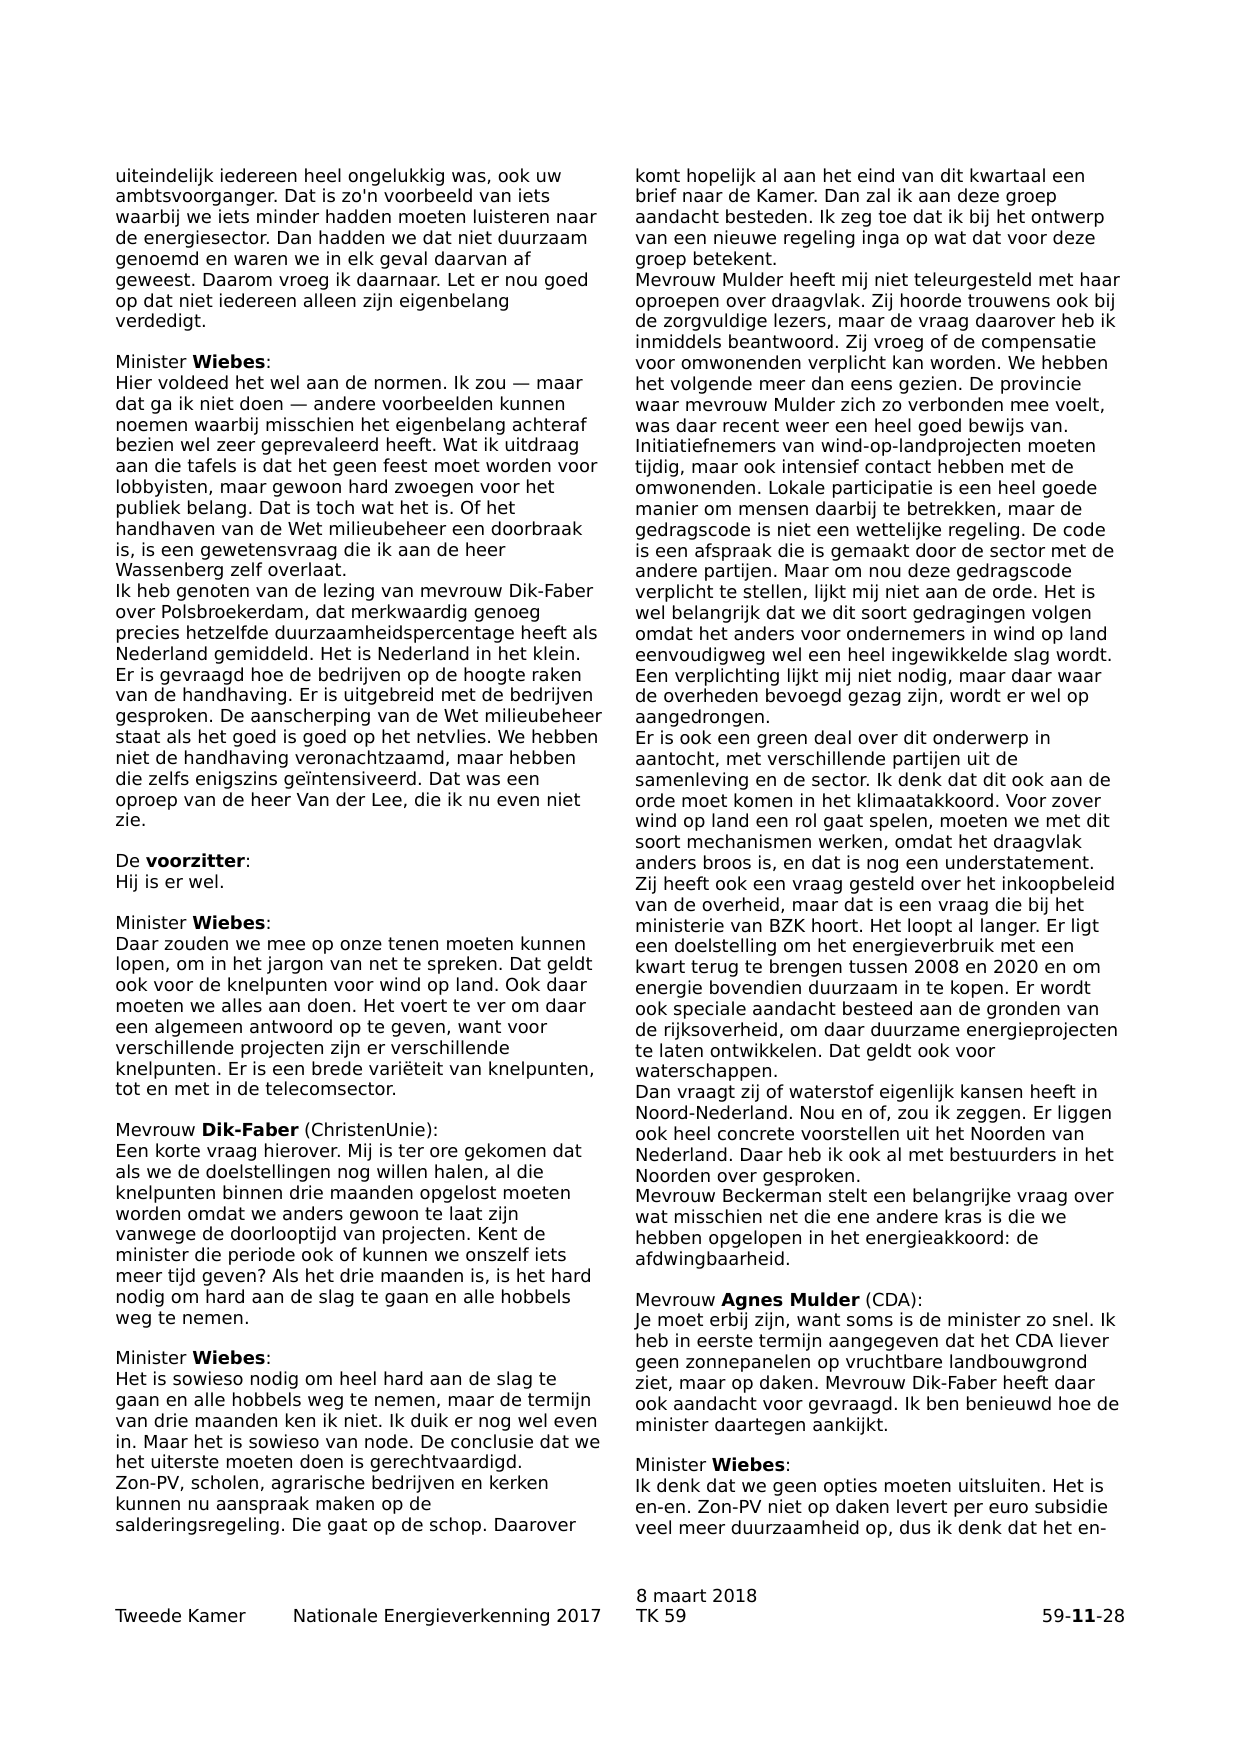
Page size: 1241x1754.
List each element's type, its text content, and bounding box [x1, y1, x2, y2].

text Hij is er wel. [115, 872, 605, 893]
text Minister Wiebes: [115, 913, 605, 933]
text De voorzitter: [115, 851, 605, 872]
text Een korte vraag hierover. Mij is ter ore gekomen dat als we de doelstellingen nog willen halen, al die knelpunten binnen drie maanden opgelost moeten worden omdat we anders gewoon te laat zijn vanwege de doorlooptijd van projecten. Kent de minister die periode ook of kunnen we onszelf iets meer tijd geven? Als het drie maanden is, is het hard nodig om hard aan de slag te gaan en alle hobbels weg te nemen. [115, 1141, 605, 1328]
text Er is gevraagd hoe de bedrijven op de hoogte raken van de handhaving. Er is uitgebreid met de bedrijven gesproken. De aanscherping van de Wet milieubeheer staat als het goed is goed op het netvlies. We hebben niet de handhaving veronachtzaamd, maar hebben die zelfs enigszins geïntensiveerd. Dat was een oproep van de heer Van der Lee, die ik nu even niet zie. [115, 664, 605, 831]
text Mevrouw Mulder heeft mij niet teleurgesteld met haar oproepen over draagvlak. Zij hoorde trouwens ook bij de zorgvuldige lezers, maar de vraag daarover heb ik inmiddels beantwoord. Zij vroeg of de compensatie voor omwonenden verplicht kan worden. We hebben het volgende meer dan eens gezien. De provincie waar mevrouw Mulder zich zo verbonden mee voelt, was daar recent weer een heel goed bewijs van. Initiatiefnemers van wind-op-landprojecten moeten tijdig, maar ook intensief contact hebben met de omwonenden. Lokale participatie is een heel goede manier om mensen daarbij te betrekken, maar de gedragscode is niet een wettelijke regeling. De code is een afspraak die is gemaakt door de sector met de andere partijen. Maar om nou deze gedragscode verplicht te stellen, lijkt mij niet aan de orde. Het is wel belangrijk dat we dit soort gedragingen volgen omdat het anders voor ondernemers in wind op land eenvoudigweg wel een heel ingewikkelde slag wordt. Een verplichting lijkt mij niet nodig, maar daar waar de overheden bevoegd gezag zijn, wordt er wel op aangedrongen. [635, 269, 1125, 728]
text Ik heb genoten van de lezing van mevrouw Dik-Faber over Polsbroekerdam, dat merkwaardig genoeg precies hetzelfde duurzaamheidspercentage heeft als Nederland gemiddeld. Het is Nederland in het klein. [115, 581, 605, 664]
text Mevrouw Dik-Faber (ChristenUnie): [115, 1120, 605, 1141]
text Het is sowieso nodig om heel hard aan de slag te gaan en alle hobbels weg te nemen, maar de termijn van drie maanden ken ik niet. Ik duik er nog wel even in. Maar het is sowieso van node. De conclusie dat we het uiterste moeten doen is gerechtvaardigd. [115, 1369, 605, 1473]
text Ik denk dat we geen opties moeten uitsluiten. Het is en-en. Zon-PV niet op daken levert per euro subsidie veel meer duurzaamheid op, dus ik denk dat het en- [635, 1476, 1125, 1538]
text Er is ook een green deal over dit onderwerp in aantocht, met verschillende partijen uit de samenleving en de sector. Ik denk dat dit ook aan de orde moet komen in het klimaatakkoord. Voor zover wind op land een rol gaat spelen, moeten we met dit soort mechanismen werken, omdat het draagvlak anders broos is, en dat is nog een understatement. [635, 728, 1125, 874]
text Je moet erbij zijn, want soms is de minister zo snel. Ik heb in eerste termijn aangegeven dat het CDA liever geen zonnepanelen op vruchtbare landbouwgrond ziet, maar op daken. Mevrouw Dik-Faber heeft daar ook aandacht voor gevraagd. Ik ben benieuwd hoe de minister daartegen aankijkt. [635, 1310, 1125, 1435]
text Zij heeft ook een vraag gesteld over het inkoopbeleid van de overheid, maar dat is een vraag die bij het ministerie van BZK hoort. Het loopt al langer. Er ligt een doelstelling om het energieverbruik met een kwart terug te brengen tussen 2008 en 2020 en om energie bovendien duurzaam in te kopen. Er wordt ook speciale aandacht besteed aan de gronden van de rijksoverheid, om daar duurzame energieprojecten te laten ontwikkelen. Dat geldt ook voor waterschappen. [635, 874, 1125, 1082]
text komt hopelijk al aan het eind van dit kwartaal een brief naar de Kamer. Dan zal ik aan deze groep aandacht besteden. Ik zeg toe dat ik bij het ontwerp van een nieuwe regeling inga op wat dat voor deze groep betekent. [635, 165, 1125, 269]
text Zon-PV, scholen, agrarische bedrijven en kerken kunnen nu aanspraak maken op de salderingsregeling. Die gaat op de schop. Daarover [115, 1473, 605, 1536]
text uiteindelijk iedereen heel ongelukkig was, ook uw ambtsvoorganger. Dat is zo'n voorbeeld van iets waarbij we iets minder hadden moeten luisteren naar de energiesector. Dan hadden we dat niet duurzaam genoemd en waren we in elk geval daarvan af geweest. Daarom vroeg ik daarnaar. Let er nou goed op dat niet iedereen alleen zijn eigenbelang verdedigt. [115, 165, 605, 332]
text Dan vraagt zij of waterstof eigenlijk kansen heeft in Noord-Nederland. Nou en of, zou ik zeggen. Er liggen ook heel concrete voorstellen uit het Noorden van Nederland. Daar heb ik ook al met bestuurders in het Noorden over gesproken. [635, 1082, 1125, 1186]
text Minister Wiebes: [115, 1348, 605, 1369]
text Mevrouw Agnes Mulder (CDA): [635, 1289, 1125, 1310]
text Hier voldeed het wel aan de normen. Ik zou — maar dat ga ik niet doen — andere voorbeelden kunnen noemen waarbij misschien het eigenbelang achteraf bezien wel zeer geprevaleerd heeft. Wat ik uitdraag aan die tafels is dat het geen feest moet worden voor lobbyisten, maar gewoon hard zwoegen voor het publiek belang. Dat is toch wat het is. Of het handhaven van de Wet milieubeheer een doorbraak is, is een gewetensvraag die ik aan de heer Wassenberg zelf overlaat. [115, 373, 605, 581]
text Minister Wiebes: [635, 1455, 1125, 1476]
text Minister Wiebes: [115, 352, 605, 373]
text Daar zouden we mee op onze tenen moeten kunnen lopen, om in het jargon van net te spreken. Dat geldt ook voor de knelpunten voor wind op land. Ook daar moeten we alles aan doen. Het voert te ver om daar een algemeen antwoord op te geven, want voor verschillende projecten zijn er verschillende knelpunten. Er is een brede variëteit van knelpunten, tot en met in de telecomsector. [115, 933, 605, 1100]
text Mevrouw Beckerman stelt een belangrijke vraag over wat misschien net die ene andere kras is die we hebben opgelopen in het energieakkoord: de afdwingbaarheid. [635, 1186, 1125, 1269]
